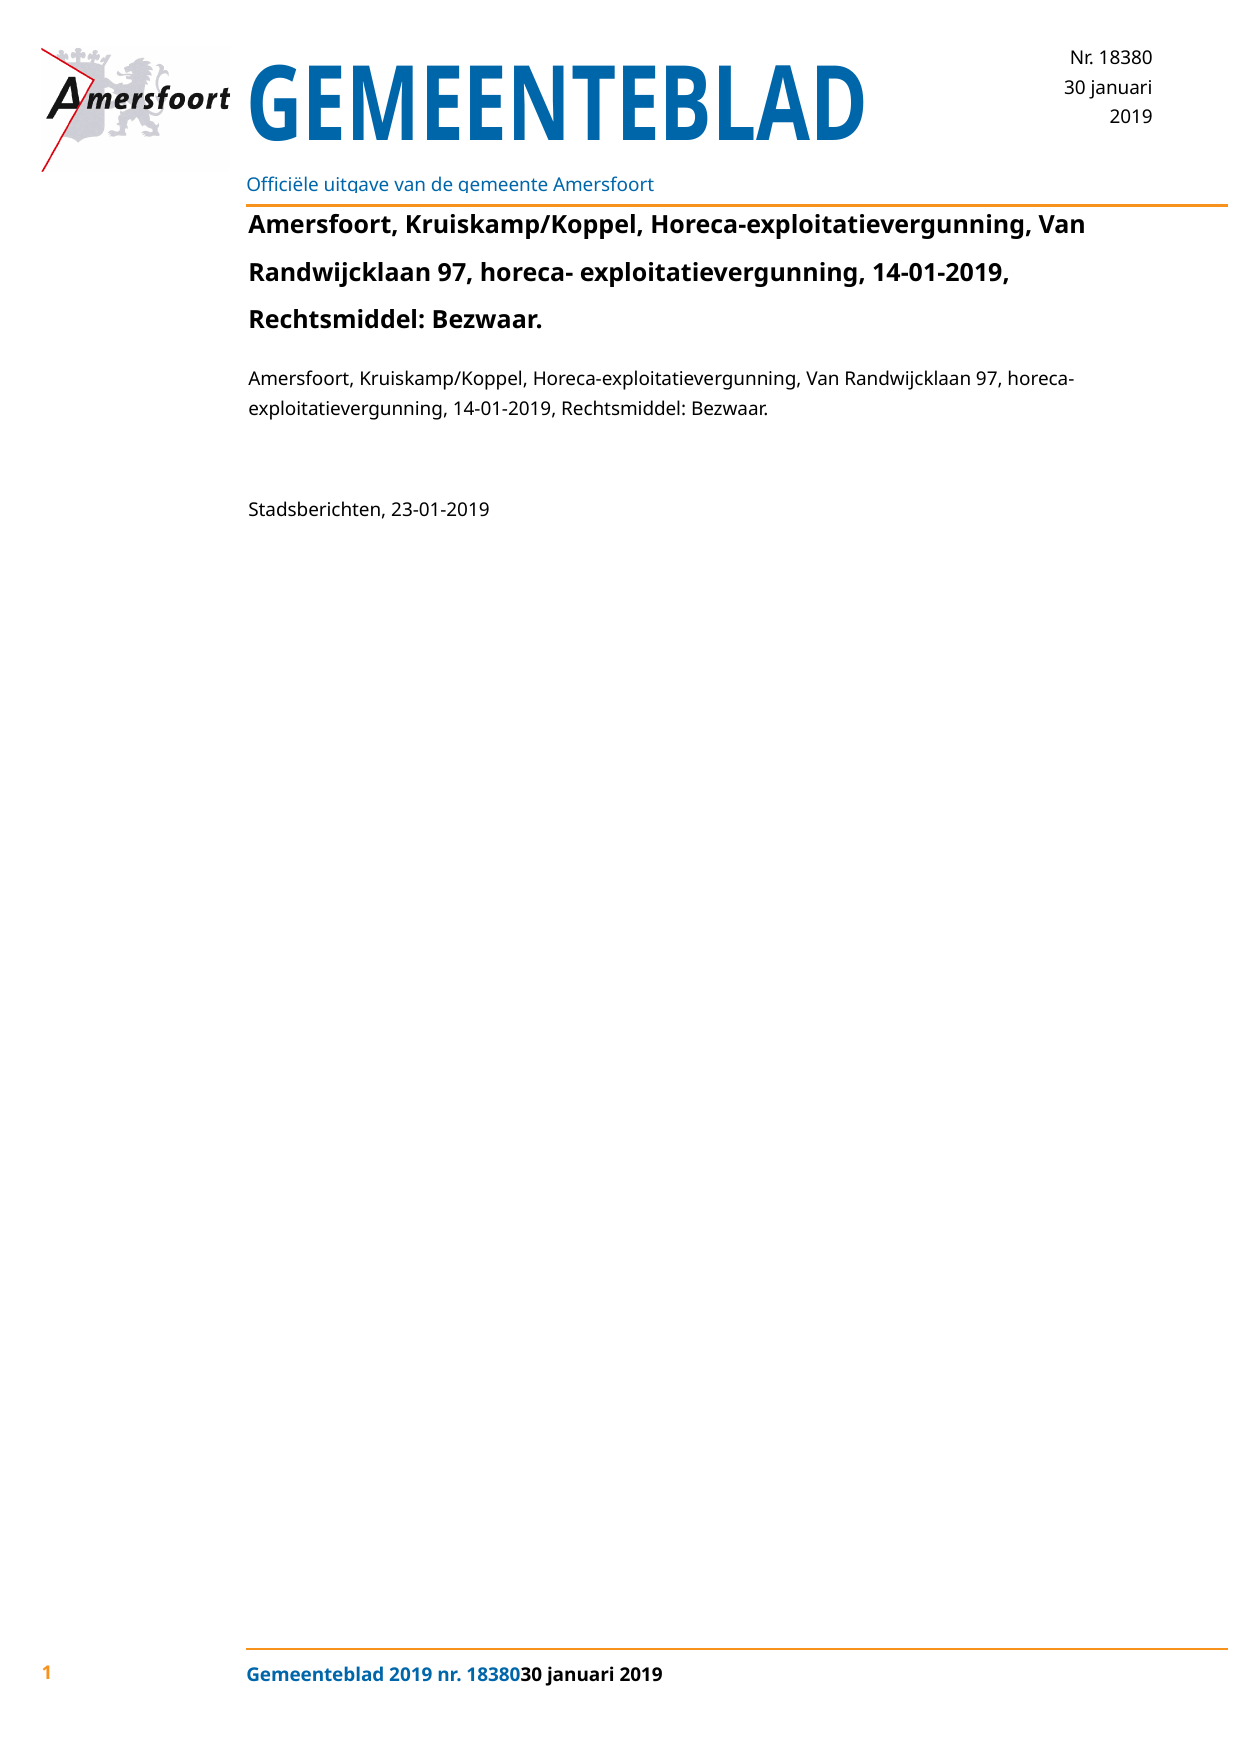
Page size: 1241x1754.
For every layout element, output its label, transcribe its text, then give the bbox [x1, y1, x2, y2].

text Amersfoort, Kruiskamp/Koppel, Horeca-exploitatievergunning, Van Randwijcklaan 97, horeca- exploitatievergunning, 14-01-2019, Rechtsmiddel: Bezwaar. [248, 366, 1152, 421]
picture [41, 47, 231, 172]
text Amersfoort, Kruiskamp/Koppel, Horeca-exploitatievergunning, Van Randwijcklaan 97, horeca- exploitatievergunning, 14-01-2019, Rechtsmiddel: Bezwaar. [248, 207, 1152, 336]
text Stadsberichten, 23-01-2019 [248, 496, 1152, 522]
